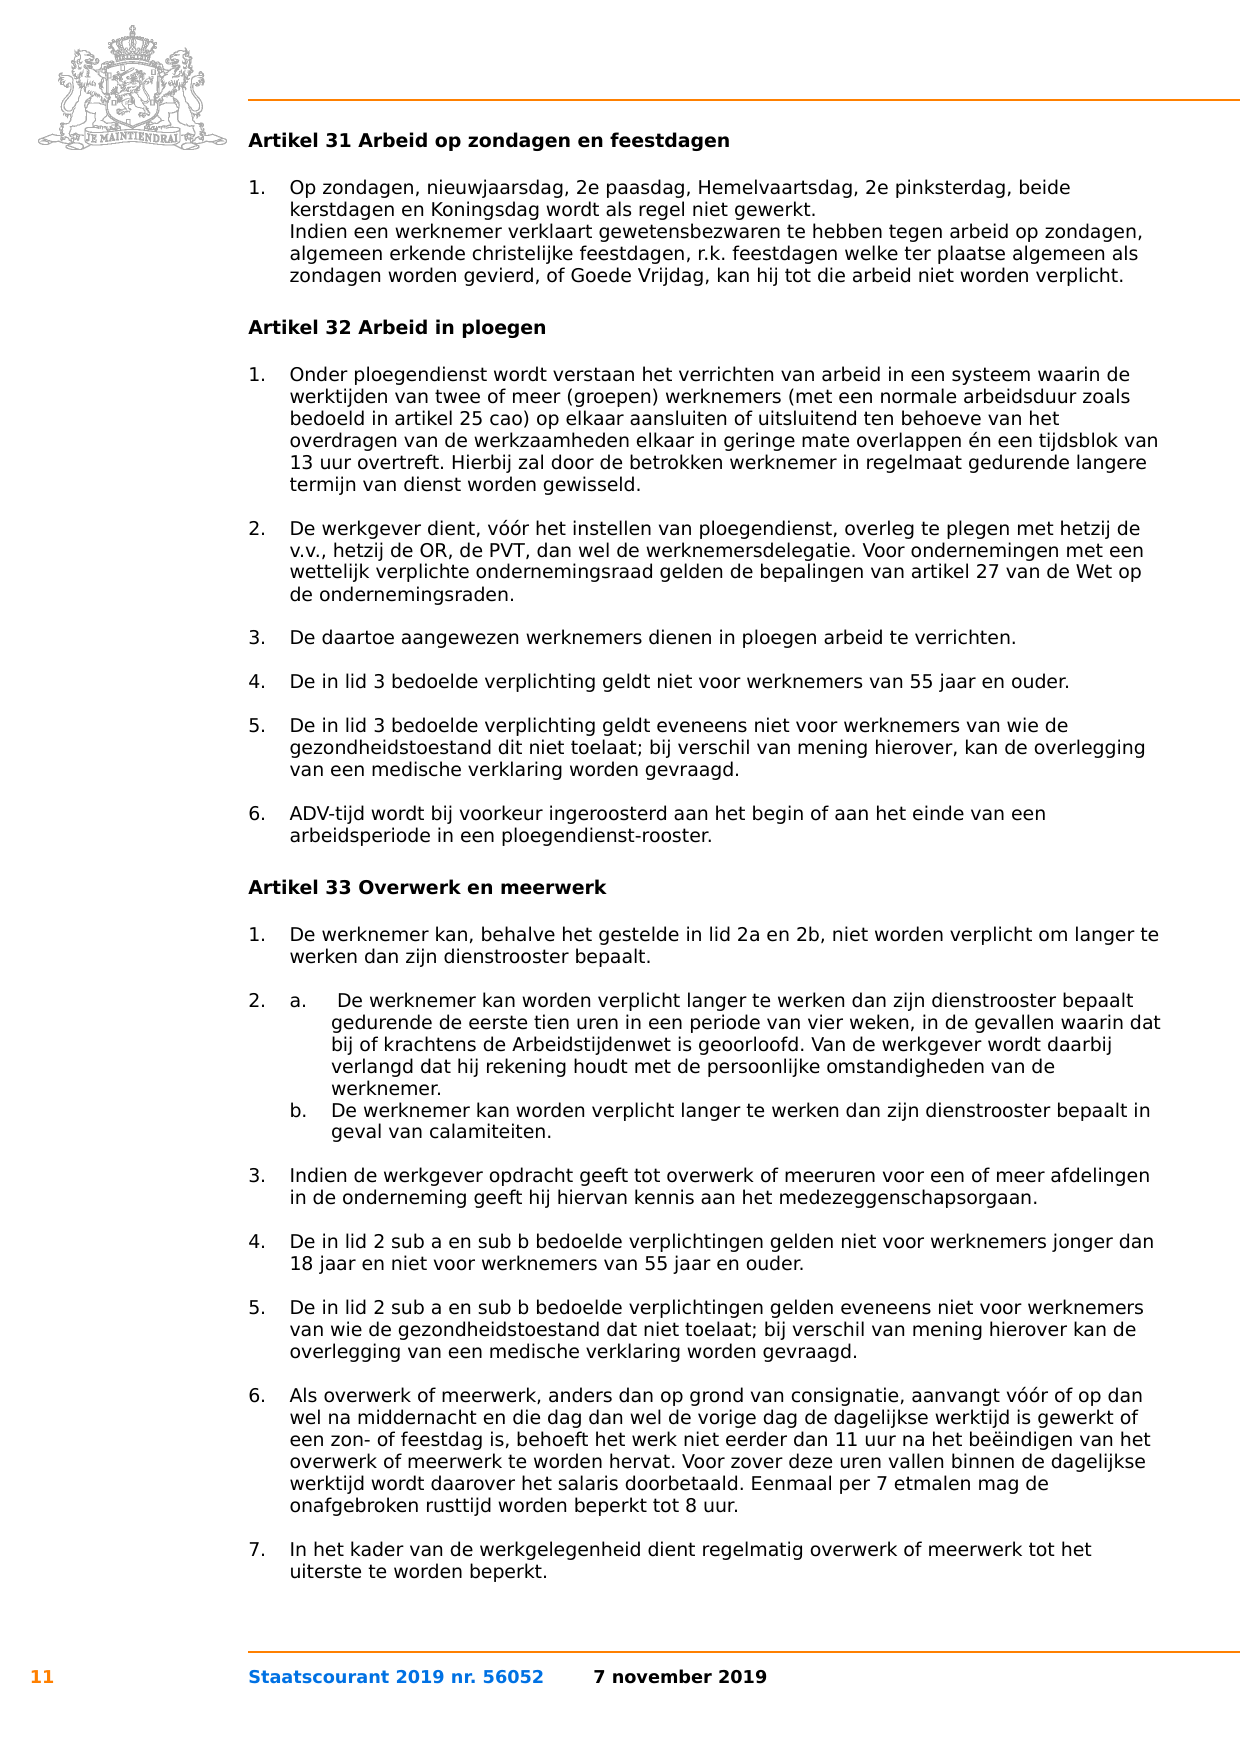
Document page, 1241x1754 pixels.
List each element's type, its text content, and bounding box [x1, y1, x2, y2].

text 1. Op zondagen, nieuwjaarsdag, 2e paasdag, Hemelvaartsdag, 2e pinksterdag, beide kerstdagen en Koningsdag wordt als regel niet gewerkt. [248, 177, 1163, 221]
text 2. a. De werknemer kan worden verplicht langer te werken dan zijn dienstrooster bepaalt gedurende de eerste tien uren in een periode van vier weken, in de gevallen waarin dat bij of krachtens de Arbeidstijdenwet is geoorloofd. Van de werkgever wordt daarbij verlangd dat hij rekening houdt met de persoonlijke omstandigheden van de werknemer. [248, 989, 1163, 1099]
text 4. De in lid 2 sub a en sub b bedoelde verplichtingen gelden niet voor werknemers jonger dan 18 jaar en niet voor werknemers van 55 jaar en ouder. [248, 1231, 1163, 1275]
subtitle Artikel 31 Arbeid op zondagen en feestdagen [248, 130, 1163, 152]
text 3. Indien de werkgever opdracht geeft tot overwerk of meeruren voor een of meer afdelingen in de onderneming geeft hij hiervan kennis aan het medezeggenschapsorgaan. [248, 1165, 1163, 1209]
text 6. Als overwerk of meerwerk, anders dan op grond van consignatie, aanvangt vóór of op dan wel na middernacht en die dag dan wel de vorige dag de dagelijkse werktijd is gewerkt of een zon- of feestdag is, behoeft het werk niet eerder dan 11 uur na het beëindigen van het overwerk of meerwerk te worden hervat. Voor zover deze uren vallen binnen de dagelijkse werktijd wordt daarover het salaris doorbetaald. Eenmaal per 7 etmalen mag de onafgebroken rusttijd worden beperkt tot 8 uur. [248, 1385, 1163, 1517]
text 2. De werkgever dient, vóór het instellen van ploegendienst, overleg te plegen met hetzij de v.v., hetzij de OR, de PVT, dan wel de werknemersdelegatie. Voor ondernemingen met een wettelijk verplichte ondernemingsraad gelden de bepalingen van artikel 27 van de Wet op de ondernemingsraden. [248, 517, 1163, 605]
text b. De werknemer kan worden verplicht langer te werken dan zijn dienstrooster bepaalt in geval van calamiteiten. [289, 1099, 1163, 1143]
text 5. De in lid 2 sub a en sub b bedoelde verplichtingen gelden eveneens niet voor werknemers van wie de gezondheidstoestand dat niet toelaat; bij verschil van mening hierover kan de overlegging van een medische verklaring worden gevraagd. [248, 1297, 1163, 1363]
text 5. De in lid 3 bedoelde verplichting geldt eveneens niet voor werknemers van wie de gezondheidstoestand dit niet toelaat; bij verschil van mening hierover, kan de overlegging van een medische verklaring worden gevraagd. [248, 715, 1163, 781]
text 3. De daartoe aangewezen werknemers dienen in ploegen arbeid te verrichten. [248, 627, 1163, 649]
text 1. De werknemer kan, behalve het gestelde in lid 2a en 2b, niet worden verplicht om langer te werken dan zijn dienstrooster bepaalt. [248, 924, 1163, 968]
text Indien een werknemer verklaart gewetensbezwaren te hebben tegen arbeid op zondagen, algemeen erkende christelijke feestdagen, r.k. feestdagen welke ter plaatse algemeen als zondagen worden gevierd, of Goede Vrijdag, kan hij tot die arbeid niet worden verplicht. [289, 221, 1163, 287]
picture [38, 25, 227, 150]
text 1. Onder ploegendienst wordt verstaan het verrichten van arbeid in een systeem waarin de werktijden van twee of meer (groepen) werknemers (met een normale arbeidsduur zoals bedoeld in artikel 25 cao) op elkaar aansluiten of uitsluitend ten behoeve van het overdragen van de werkzaamheden elkaar in geringe mate overlappen én een tijdsblok van 13 uur overtreft. Hierbij zal door de betrokken werknemer in regelmaat gedurende langere termijn van dienst worden gewisseld. [248, 364, 1163, 496]
text 6. ADV-tijd wordt bij voorkeur ingeroosterd aan het begin of aan het einde van een arbeidsperiode in een ploegendienst-rooster. [248, 803, 1163, 847]
text 4. De in lid 3 bedoelde verplichting geldt niet voor werknemers van 55 jaar en ouder. [248, 671, 1163, 693]
subtitle Artikel 32 Arbeid in ploegen [248, 317, 1163, 339]
subtitle Artikel 33 Overwerk en meerwerk [248, 877, 1163, 899]
text 7. In het kader van de werkgelegenheid dient regelmatig overwerk of meerwerk tot het uiterste te worden beperkt. [248, 1538, 1163, 1582]
